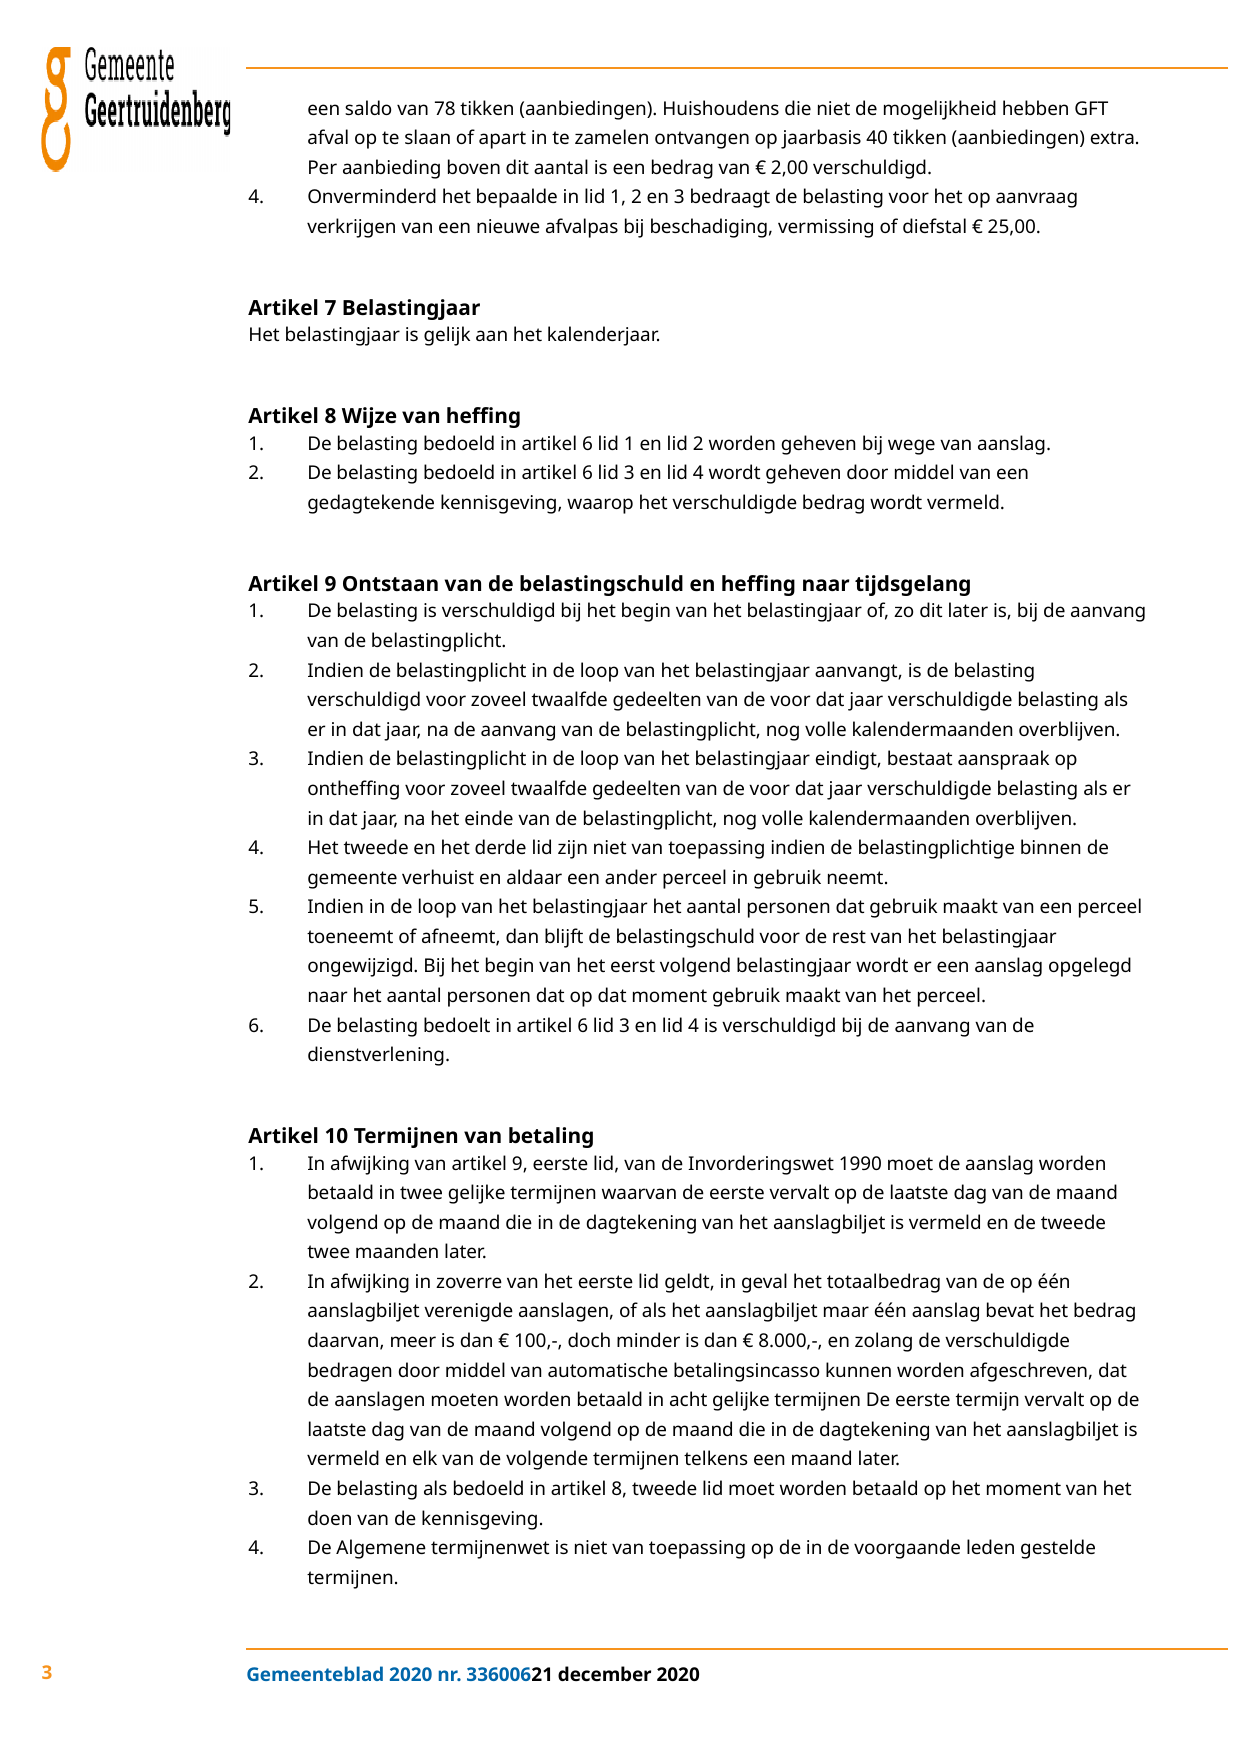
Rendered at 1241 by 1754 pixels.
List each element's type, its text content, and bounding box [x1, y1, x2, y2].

list een saldo van 78 tikken (aanbiedingen). Huishoudens die niet de mogelijkheid hebben GFT afval op te slaan of apart in te zamelen ontvangen op jaarbasis 40 tikken (aanbiedingen) extra. Per aanbieding boven dit aantal is een bedrag van € 2,00 verschuldigd. [248, 95, 1152, 180]
text Artikel 7 Belastingjaar [248, 293, 1152, 322]
list De belasting bedoeld in artikel 6 lid 3 en lid 4 wordt geheven door middel van een gedagtekende kennisgeving, waarop het verschuldigde bedrag wordt vermeld. [248, 459, 1152, 515]
list In afwijking van artikel 9, eerste lid, van de Invorderingswet 1990 moet de aanslag worden betaald in twee gelijke termijnen waarvan de eerste vervalt op de laatste dag van de maand volgend op de maand die in de dagtekening van het aanslagbiljet is vermeld en de tweede twee maanden later. [248, 1150, 1152, 1264]
list De belasting bedoeld in artikel 6 lid 1 en lid 2 worden geheven bij wege van aanslag. [248, 430, 1152, 456]
list In afwijking in zoverre van het eerste lid geldt, in geval het totaalbedrag van de op één aanslagbiljet verenigde aanslagen, of als het aanslagbiljet maar één aanslag bevat het bedrag daarvan, meer is dan € 100,-, doch minder is dan € 8.000,-, en zolang de verschuldigde bedragen door middel van automatische betalingsincasso kunnen worden afgeschreven, dat de aanslagen moeten worden betaald in acht gelijke termijnen De eerste termijn vervalt op de laatste dag van de maand volgend op de maand die in de dagtekening van het aanslagbiljet is vermeld en elk van de volgende termijnen telkens een maand later. [248, 1268, 1152, 1471]
list De belasting is verschuldigd bij het begin van het belastingjaar of, zo dit later is, bij de aanvang van de belastingplicht. [248, 598, 1152, 653]
list De belasting bedoelt in artikel 6 lid 3 en lid 4 is verschuldigd bij de aanvang van de dienstverlening. [248, 1012, 1152, 1067]
list Indien de belastingplicht in de loop van het belastingjaar aanvangt, is de belasting verschuldigd voor zoveel twaalfde gedeelten van de voor dat jaar verschuldigde belasting als er in dat jaar, na de aanvang van de belastingplicht, nog volle kalendermaanden overblijven. [248, 657, 1152, 742]
text Artikel 8 Wijze van heffing [248, 402, 1152, 430]
picture [41, 47, 231, 172]
list Indien de belastingplicht in de loop van het belastingjaar eindigt, bestaat aanspraak op ontheffing voor zoveel twaalfde gedeelten van de voor dat jaar verschuldigde belasting als er in dat jaar, na het einde van de belastingplicht, nog volle kalendermaanden overblijven. [248, 746, 1152, 830]
list Indien in de loop van het belastingjaar het aantal personen dat gebruik maakt van een perceel toeneemt of afneemt, dan blijft de belastingschuld voor de rest van het belastingjaar ongewijzigd. Bij het begin van het eerst volgend belastingjaar wordt er een aanslag opgelegd naar het aantal personen dat op dat moment gebruik maakt van het perceel. [248, 893, 1152, 1008]
list Het tweede en het derde lid zijn niet van toepassing indien de belastingplichtige binnen de gemeente verhuist en aldaar een ander perceel in gebruik neemt. [248, 834, 1152, 889]
text Artikel 9 Ontstaan van de belastingschuld en heffing naar tijdsgelang [248, 569, 1152, 598]
list De Algemene termijnenwet is niet van toepassing op de in de voorgaande leden gestelde termijnen. [248, 1534, 1152, 1590]
list De belasting als bedoeld in artikel 8, tweede lid moet worden betaald op het moment van het doen van de kennisgeving. [248, 1475, 1152, 1531]
text Artikel 10 Termijnen van betaling [248, 1121, 1152, 1150]
text Het belastingjaar is gelijk aan het kalenderjaar. [248, 322, 1152, 347]
list Onverminderd het bepaalde in lid 1, 2 en 3 bedraagt de belasting voor het op aanvraag verkrijgen van een nieuwe afvalpas bij beschadiging, vermissing of diefstal € 25,00. [248, 183, 1152, 239]
